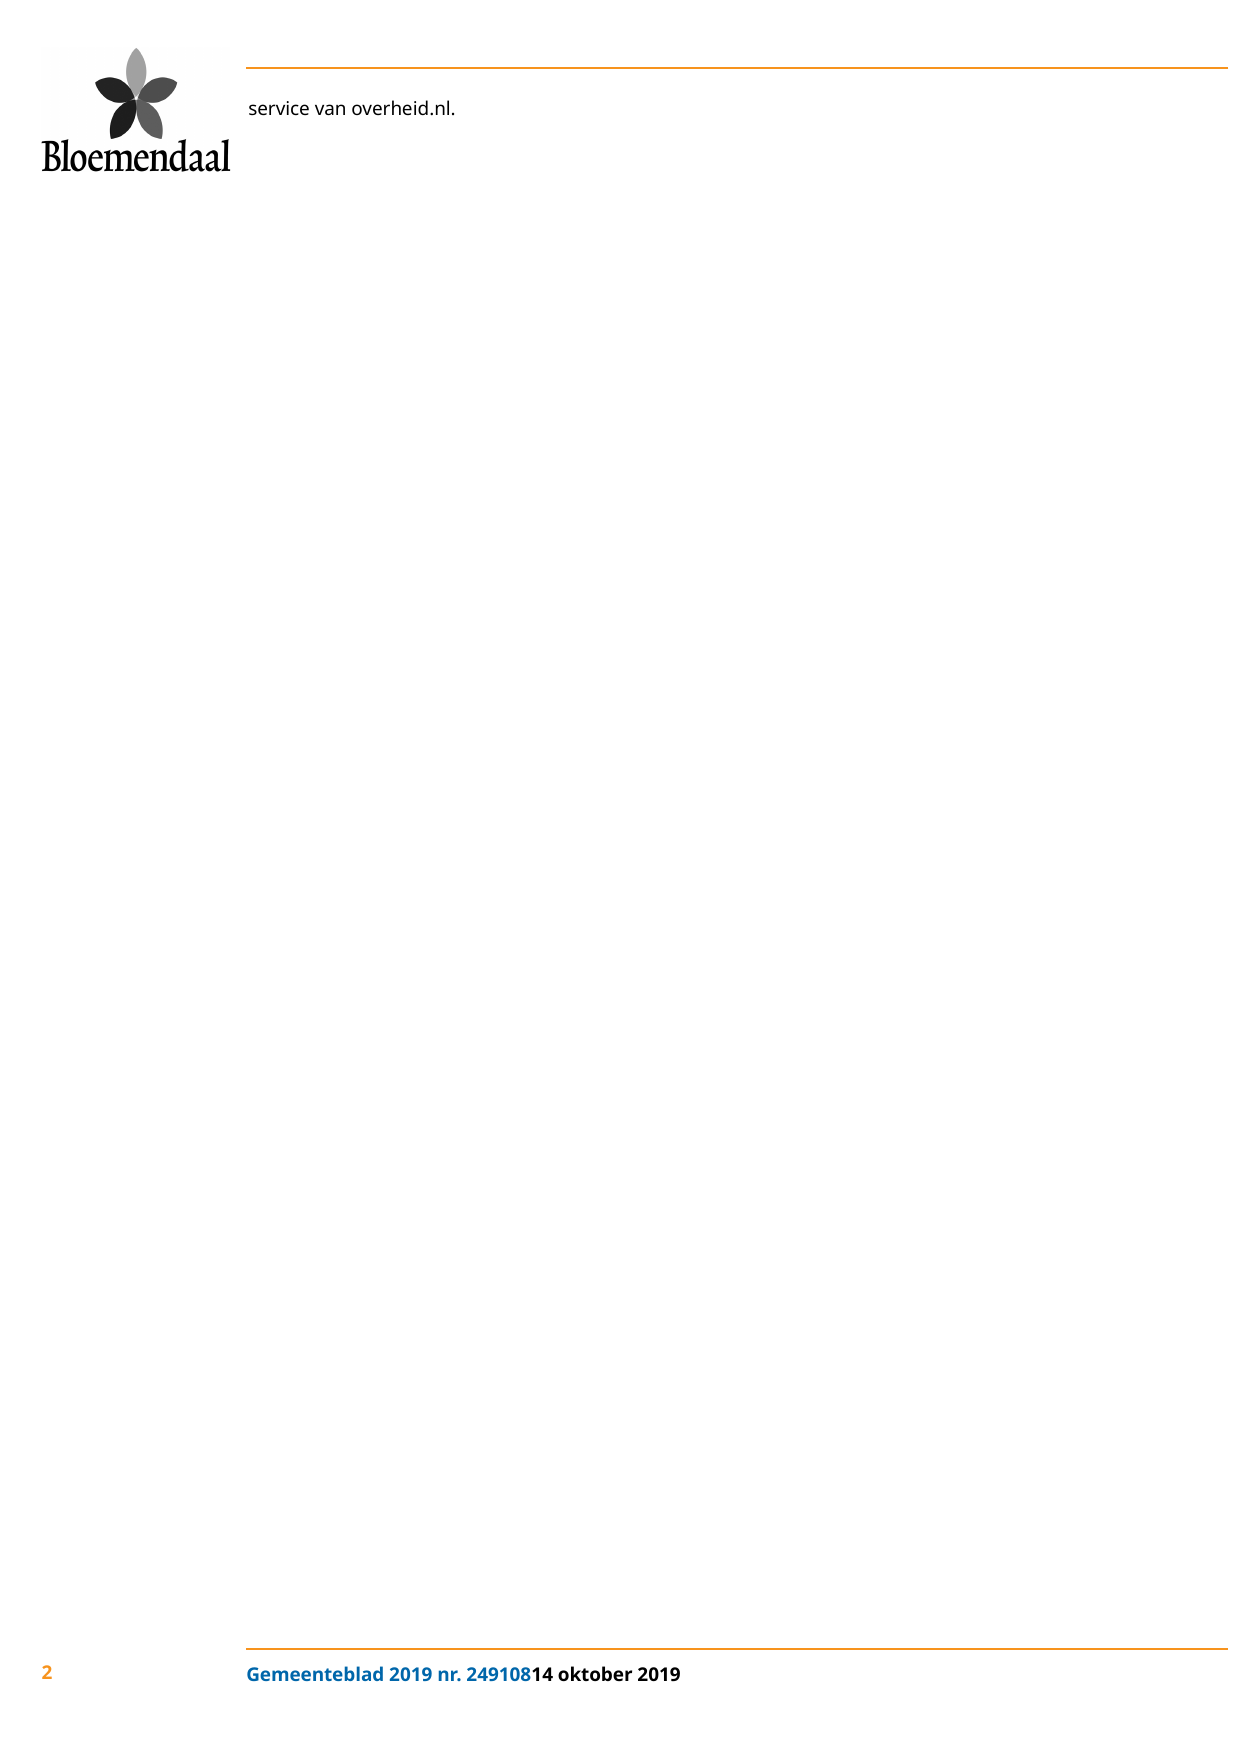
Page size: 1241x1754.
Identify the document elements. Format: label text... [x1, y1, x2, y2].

picture [41, 47, 231, 172]
text service van overheid.nl. [248, 95, 1152, 121]
